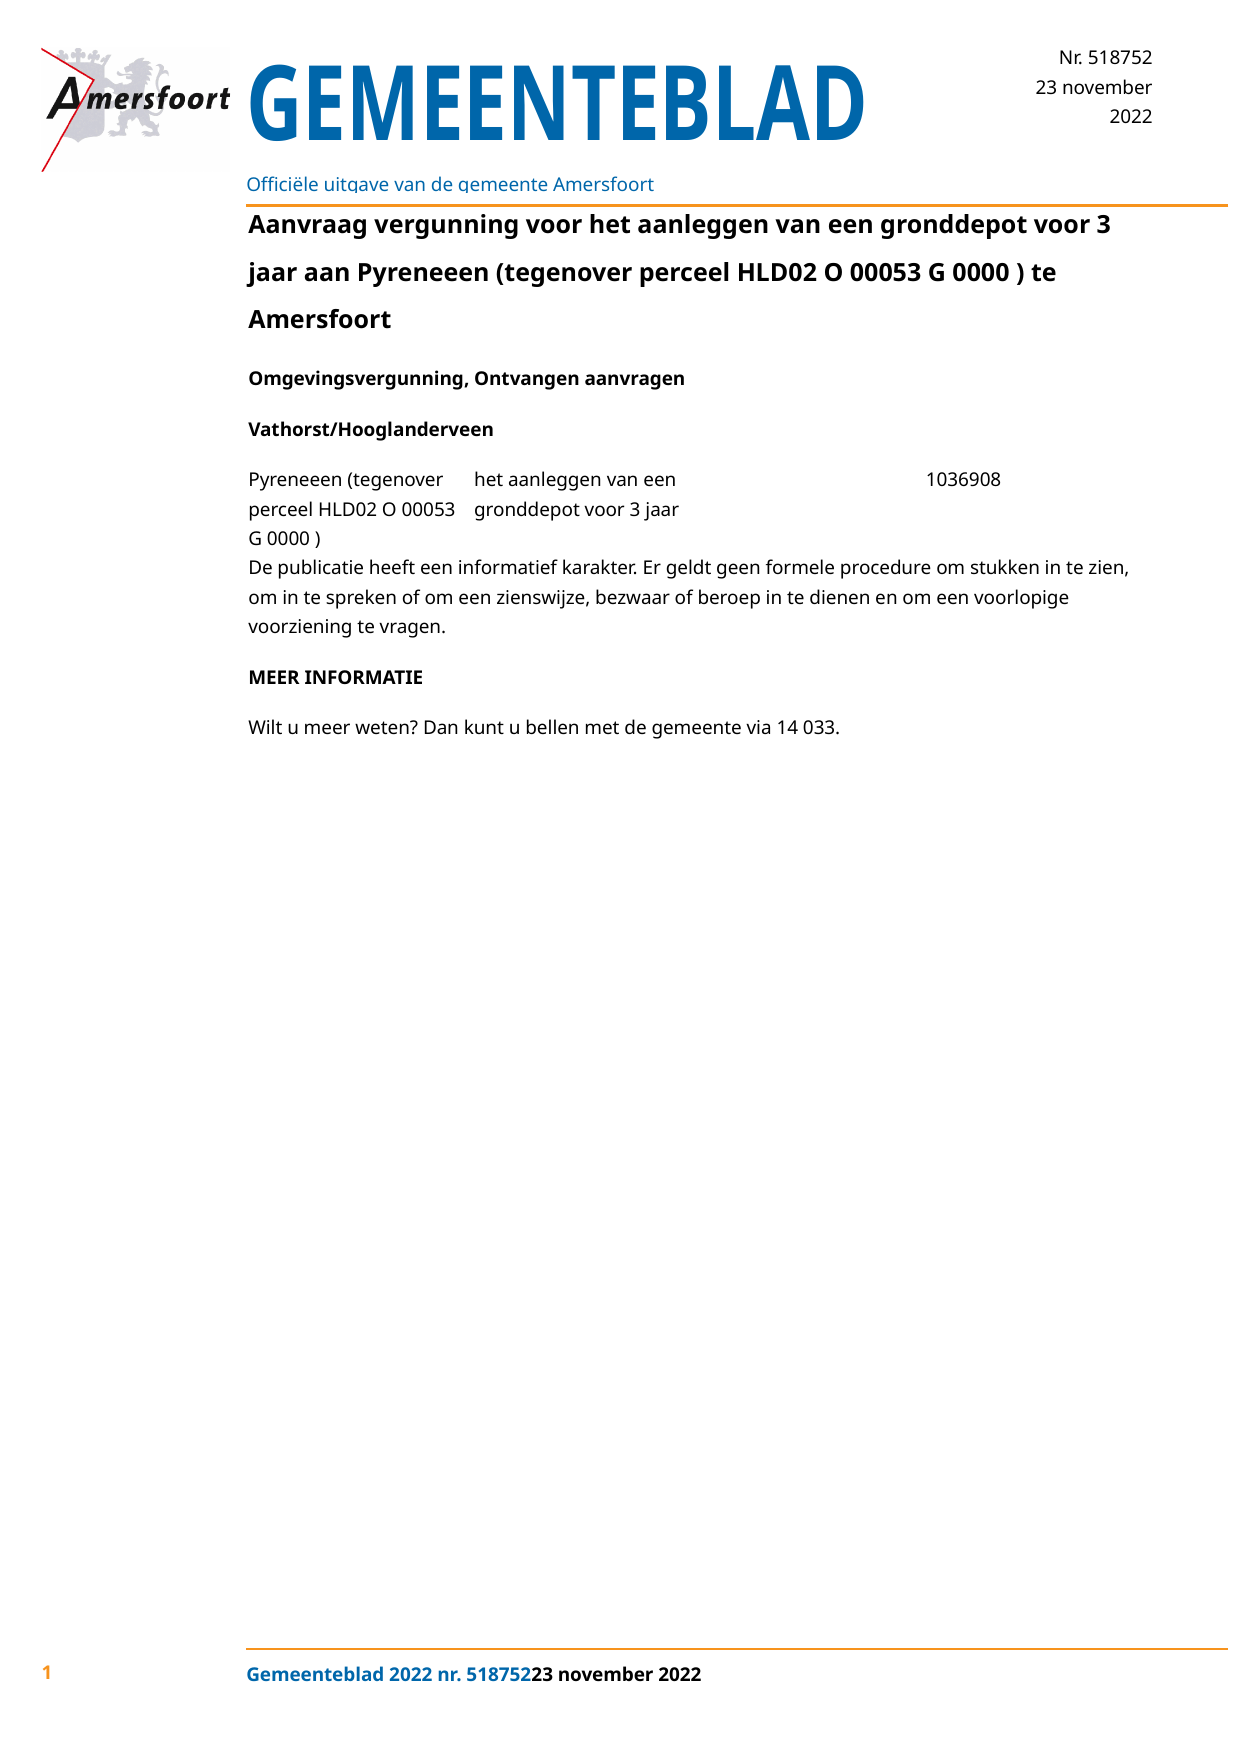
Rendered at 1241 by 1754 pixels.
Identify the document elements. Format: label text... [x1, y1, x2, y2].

table_header 1036908 [926, 466, 1152, 551]
table_header Pyreneeen (tegenover perceel HLD02 O 00053 G 0000 ) [248, 466, 474, 551]
picture [41, 47, 231, 172]
table_header het aanleggen van een gronddepot voor 3 jaar [474, 466, 700, 551]
text Omgevingsvergunning, Ontvangen aanvragen [248, 366, 1152, 391]
text Aanvraag vergunning voor het aanleggen van een gronddepot voor 3 jaar aan Pyreneeen (tegenover perceel HLD02 O 00053 G 0000 ) te Amersfoort [248, 207, 1152, 336]
text Vathorst/Hooglanderveen [248, 416, 1152, 442]
table_header [700, 466, 926, 551]
text Wilt u meer weten? Dan kunt u bellen met de gemeente via 14 033. [248, 714, 1152, 740]
text MEER INFORMATIE [248, 664, 1152, 690]
text De publicatie heeft een informatief karakter. Er geldt geen formele procedure om stukken in te zien, om in te spreken of om een zienswijze, bezwaar of beroep in te dienen en om een voorlopige voorziening te vragen. [248, 554, 1152, 639]
